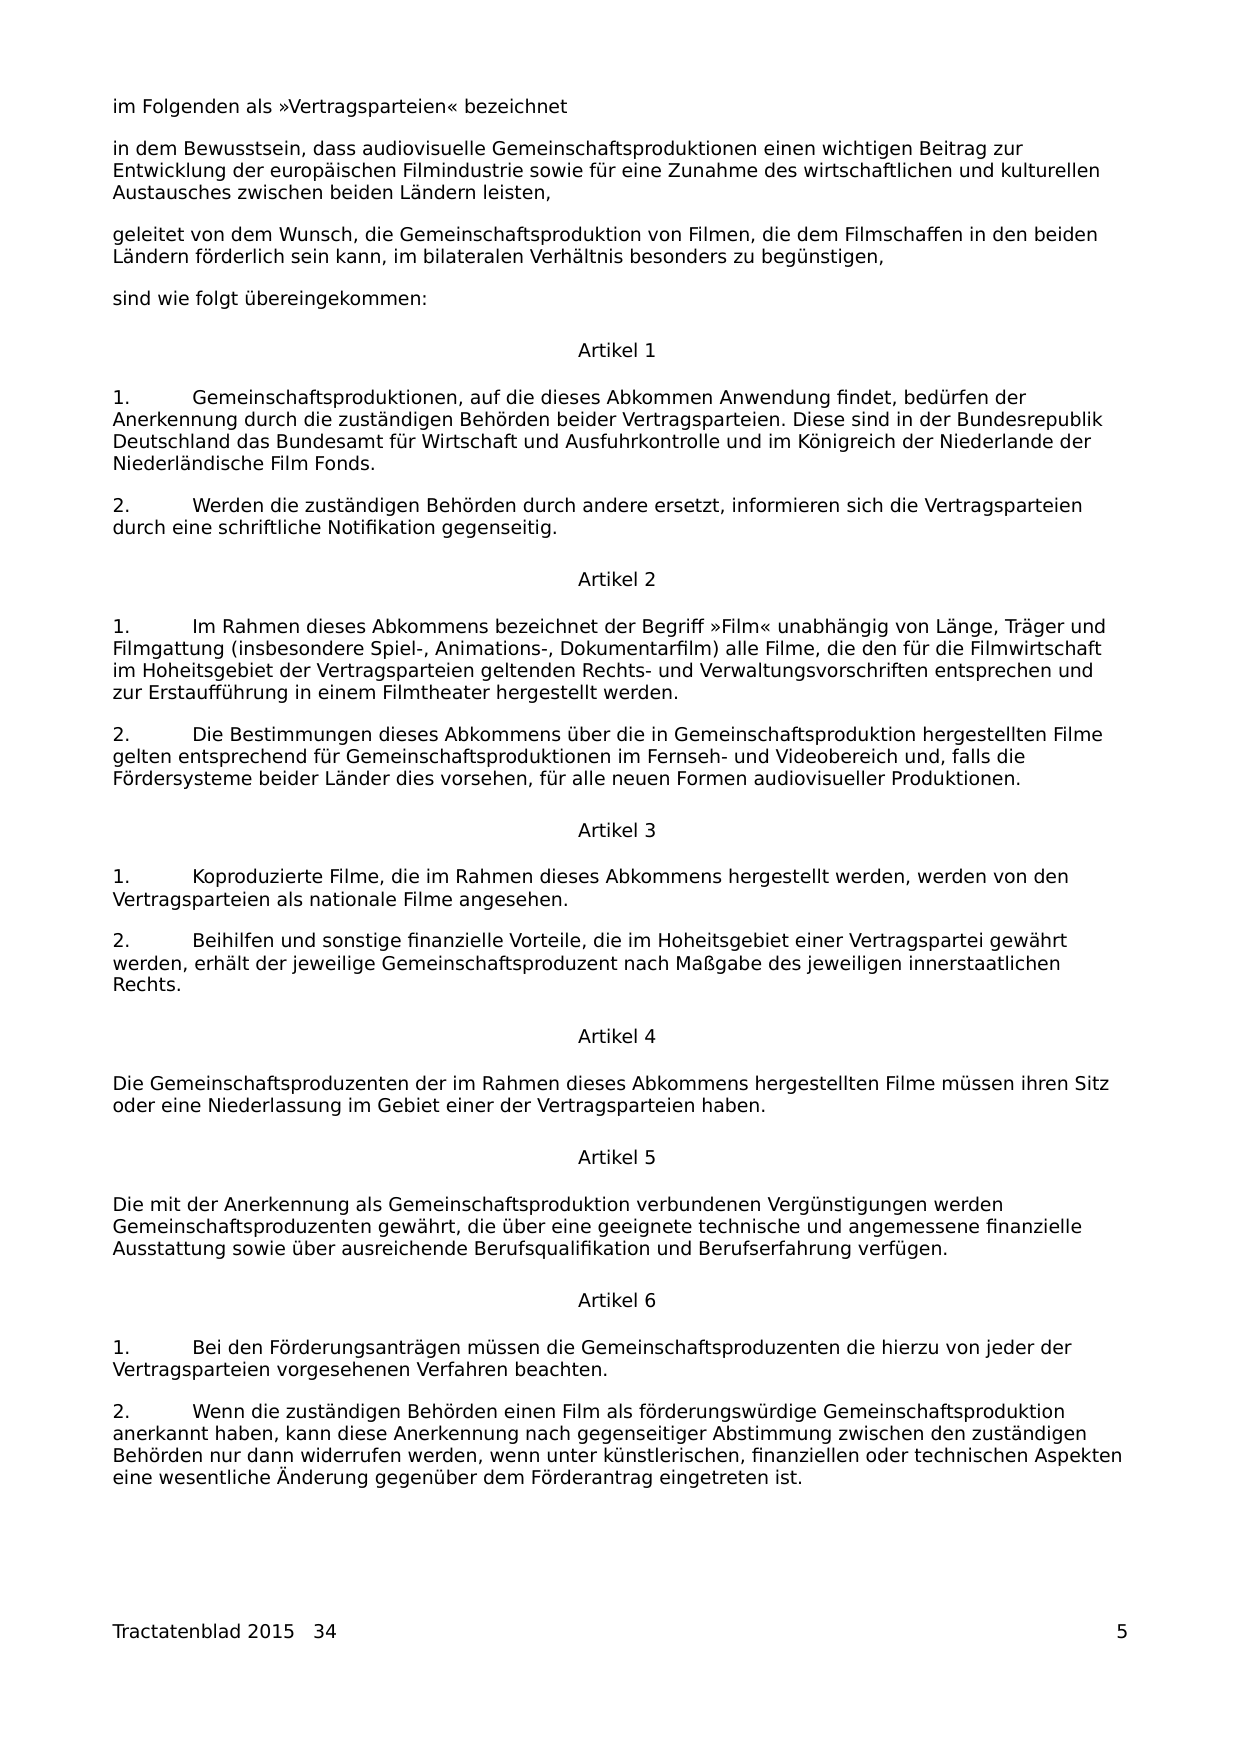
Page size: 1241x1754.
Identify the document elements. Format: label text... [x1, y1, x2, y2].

text 2. Beihilfen und sonstige finanzielle Vorteile, die im Hoheitsgebiet einer Vertragspartei gewährt werden, erhält der jeweilige Gemeinschaftsproduzent nach Maßgabe des jeweiligen innerstaatlichen Rechts. [112, 930, 1128, 996]
subtitle Artikel 6 [112, 1290, 1128, 1312]
text 1. Bei den Förderungsanträgen müssen die Gemeinschaftsproduzenten die hierzu von jeder der Vertragsparteien vorgesehenen Verfahren beachten. [112, 1337, 1128, 1381]
text 2. Werden die zuständigen Behörden durch andere ersetzt, informieren sich die Vertragsparteien durch eine schriftliche Notifikation gegenseitig. [112, 495, 1128, 539]
text Die Gemeinschaftsproduzenten der im Rahmen dieses Abkommens hergestellten Filme müssen ihren Sitz oder eine Niederlassung im Gebiet einer der Vertragsparteien haben. [112, 1073, 1128, 1117]
text 2. Die Bestimmungen dieses Abkommens über die in Gemeinschaftsproduktion hergestellten Filme gelten entsprechend für Gemeinschaftsproduktionen im Fernseh- und Videobereich und, falls die Fördersysteme beider Länder dies vorsehen, für alle neuen Formen audiovisueller Produktionen. [112, 723, 1128, 789]
subtitle Artikel 2 [112, 569, 1128, 591]
text in dem Bewusstsein, dass audiovisuelle Gemeinschaftsproduktionen einen wichtigen Beitrag zur Entwicklung der europäischen Filmindustrie sowie für eine Zunahme des wirtschaftlichen und kulturellen Austausches zwischen beiden Ländern leisten, [112, 138, 1128, 204]
subtitle Artikel 3 [112, 819, 1128, 841]
text 1. Gemeinschaftsproduktionen, auf die dieses Abkommen Anwendung findet, bedürfen der Anerkennung durch die zuständigen Behörden beider Vertragsparteien. Diese sind in der Bundesrepublik Deutschland das Bundesamt für Wirtschaft und Ausfuhrkontrolle und im Königreich der Niederlande der Niederländische Film Fonds. [112, 387, 1128, 475]
text 2. Wenn die zuständigen Behörden einen Film als förderungswürdige Gemeinschaftsproduktion anerkannt haben, kann diese Anerkennung nach gegenseitiger Abstimmung zwischen den zuständigen Behörden nur dann widerrufen werden, wenn unter künstlerischen, finanziellen oder technischen Aspekten eine wesentliche Änderung gegenüber dem Förderantrag eingetreten ist. [112, 1401, 1128, 1489]
text geleitet von dem Wunsch, die Gemeinschaftsproduktion von Filmen, die dem Filmschaffen in den beiden Ländern förderlich sein kann, im bilateralen Verhältnis besonders zu begünstigen, [112, 224, 1128, 268]
text Die mit der Anerkennung als Gemeinschaftsproduktion verbundenen Vergünstigungen werden Gemeinschaftsproduzenten gewährt, die über eine geeignete technische und angemessene finanzielle Ausstattung sowie über ausreichende Berufsqualifikation und Berufserfahrung verfügen. [112, 1194, 1128, 1260]
text im Folgenden als »Vertragsparteien« bezeichnet [112, 96, 1128, 118]
text 1. Koproduzierte Filme, die im Rahmen dieses Abkommens hergestellt werden, werden von den Vertragsparteien als nationale Filme angesehen. [112, 866, 1128, 910]
text 1. Im Rahmen dieses Abkommens bezeichnet der Begriff »Film« unabhängig von Länge, Träger und Filmgattung (insbesondere Spiel-, Animations-, Dokumentarfilm) alle Filme, die den für die Filmwirtschaft im Hoheitsgebiet der Vertragsparteien geltenden Rechts- und Verwaltungsvorschriften entsprechen und zur Erstaufführung in einem Filmtheater hergestellt werden. [112, 616, 1128, 703]
subtitle Artikel 1 [112, 340, 1128, 362]
text sind wie folgt übereingekommen: [112, 288, 1128, 310]
subtitle Artikel 4 [112, 1026, 1128, 1048]
subtitle Artikel 5 [112, 1147, 1128, 1169]
